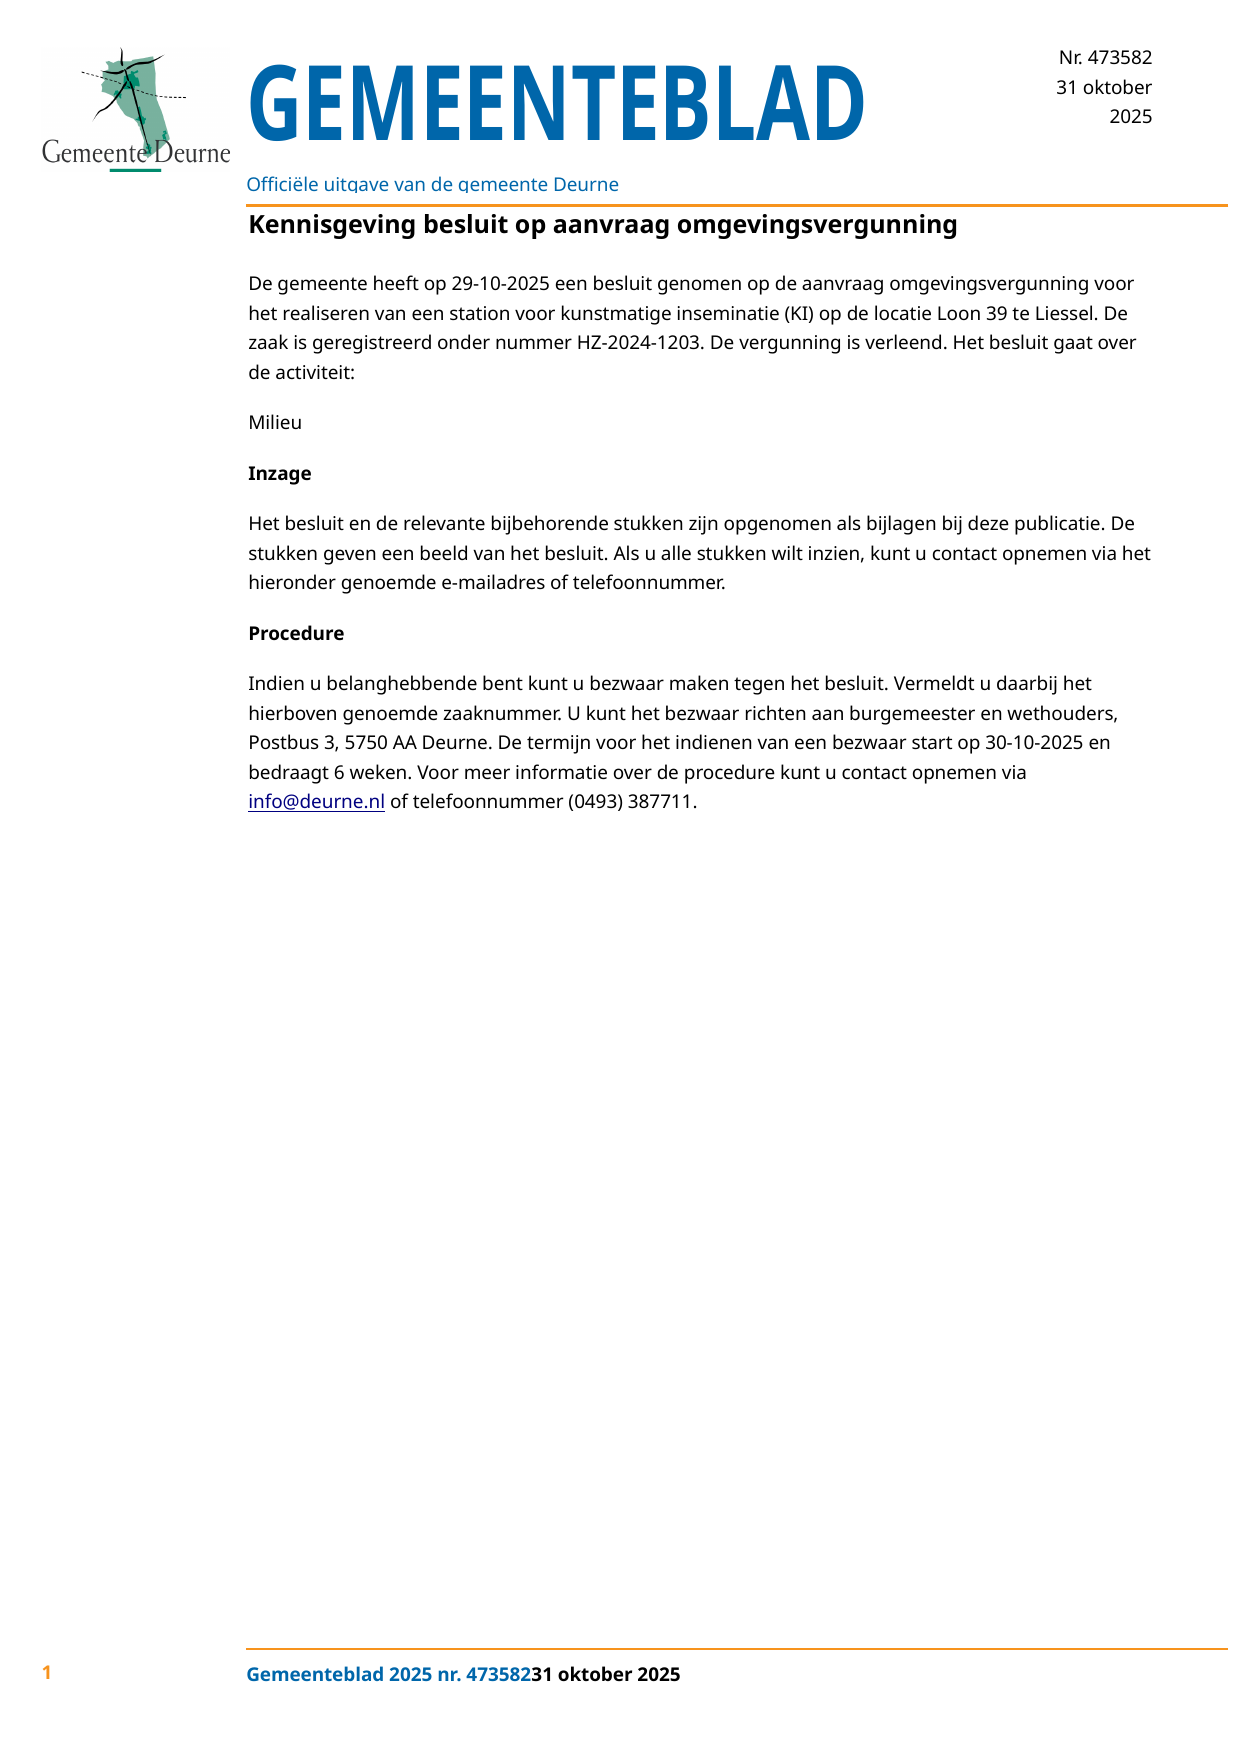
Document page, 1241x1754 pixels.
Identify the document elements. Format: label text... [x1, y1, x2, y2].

picture [41, 47, 231, 172]
text Het besluit en de relevante bijbehorende stukken zijn opgenomen als bijlagen bij deze publicatie. De stukken geven een beeld van het besluit. Als u alle stukken wilt inzien, kunt u contact opnemen via het hieronder genoemde e-mailadres of telefoonnummer. [248, 510, 1152, 595]
text Indien u belanghebbende bent kunt u bezwaar maken tegen het besluit. Vermeldt u daarbij het hierboven genoemde zaaknummer. U kunt het bezwaar richten aan burgemeester en wethouders, Postbus 3, 5750 AA Deurne. De termijn voor het indienen van een bezwaar start op 30-10-2025 en bedraagt 6 weken. Voor meer informatie over de procedure kunt u contact opnemen via info@deurne.nl of telefoonnummer (0493) 387711. [248, 670, 1152, 814]
text Procedure [248, 620, 1152, 646]
text Milieu [248, 409, 1152, 435]
text De gemeente heeft op 29-10-2025 een besluit genomen op de aanvraag omgevingsvergunning voor het realiseren van een station voor kunstmatige inseminatie (KI) op de locatie Loon 39 te Liessel. De zaak is geregistreerd onder nummer HZ-2024-1203. De vergunning is verleend. Het besluit gaat over de activiteit: [248, 270, 1152, 385]
text Inzage [248, 460, 1152, 486]
text Kennisgeving besluit op aanvraag omgevingsvergunning [248, 207, 1152, 241]
